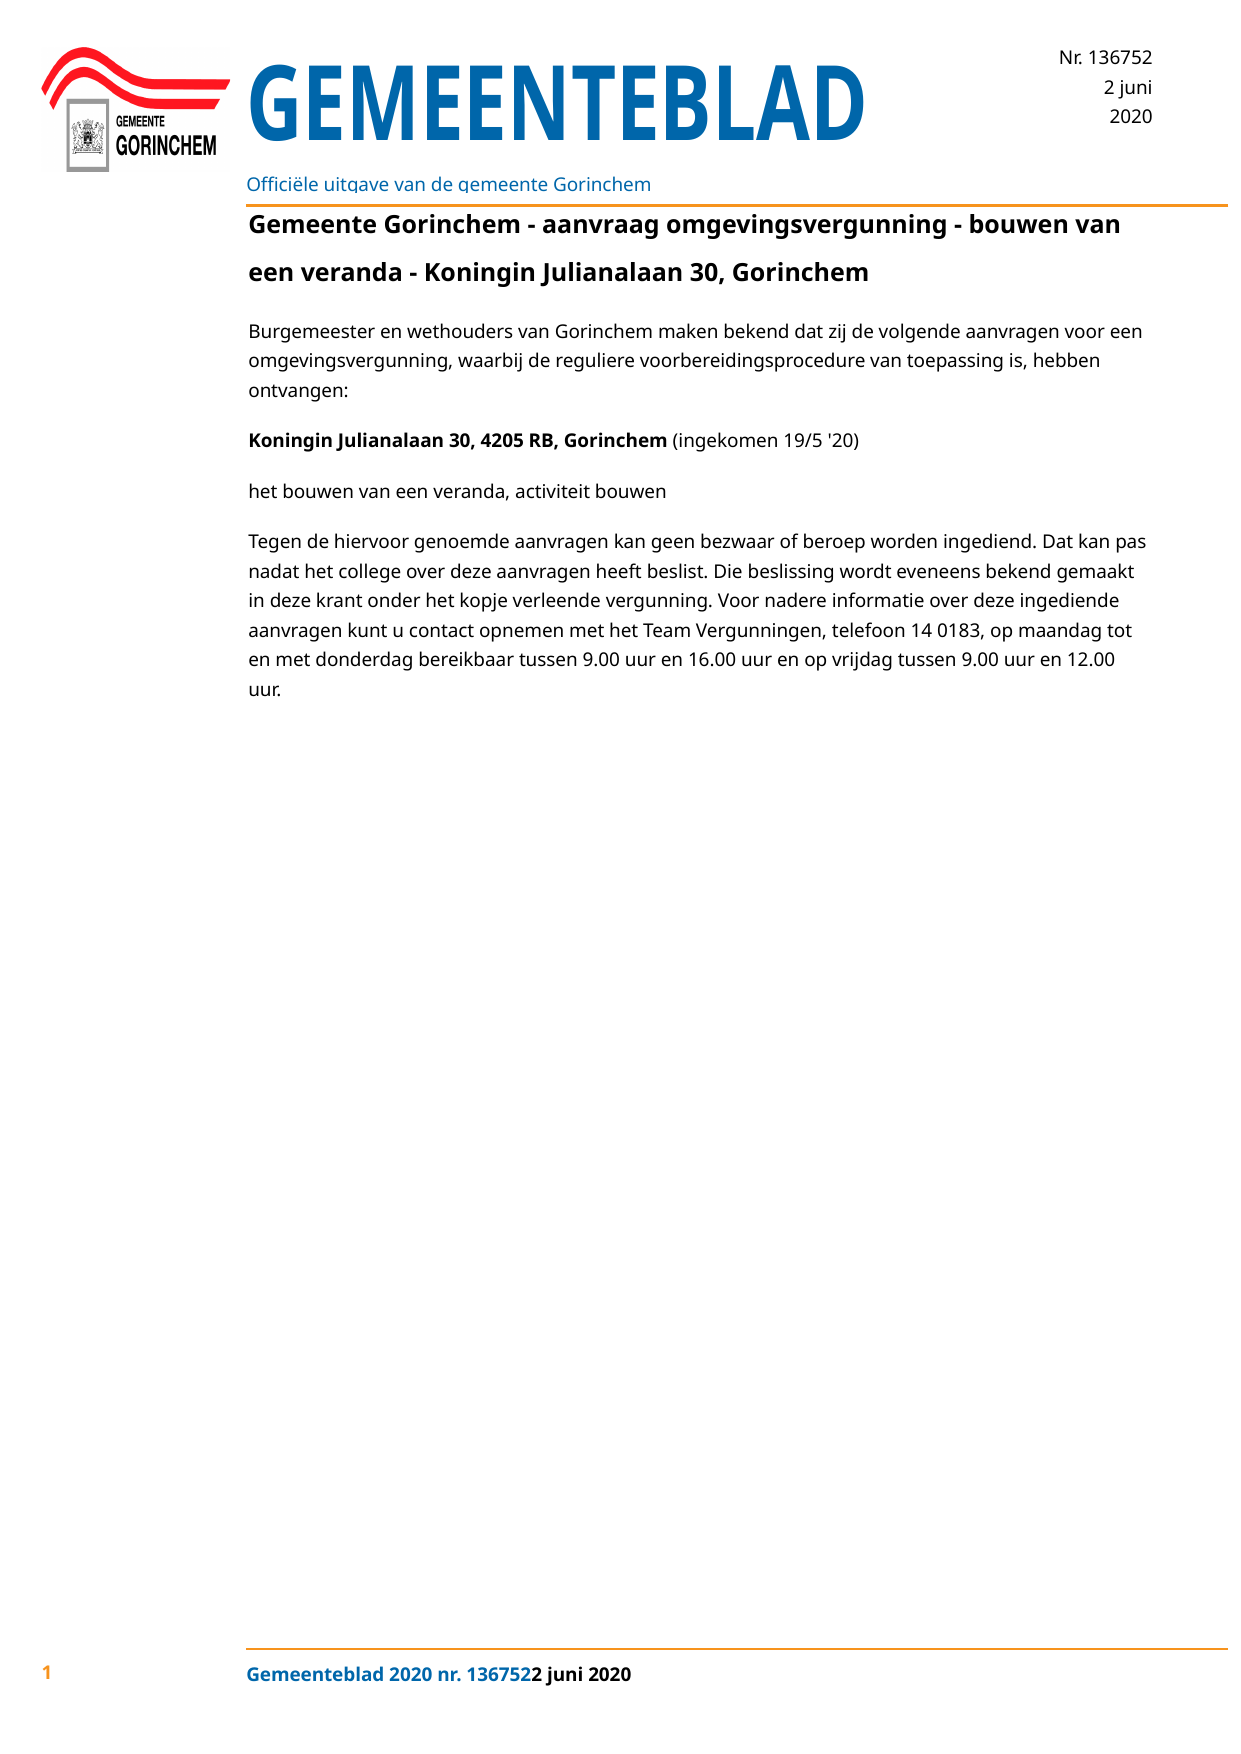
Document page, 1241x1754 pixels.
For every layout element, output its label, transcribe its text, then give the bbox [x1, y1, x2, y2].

text Tegen de hiervoor genoemde aanvragen kan geen bezwaar of beroep worden ingediend. Dat kan pas nadat het college over deze aanvragen heeft beslist. Die beslissing wordt eveneens bekend gemaakt in deze krant onder het kopje verleende vergunning. Voor nadere informatie over deze ingediende aanvragen kunt u contact opnemen met het Team Vergunningen, telefoon 14 0183, op maandag tot en met donderdag bereikbaar tussen 9.00 uur en 16.00 uur en op vrijdag tussen 9.00 uur en 12.00 uur. [248, 528, 1152, 702]
text Gemeente Gorinchem - aanvraag omgevingsvergunning - bouwen van een veranda - Koningin Julianalaan 30, Gorinchem [248, 207, 1152, 288]
text het bouwen van een veranda, activiteit bouwen [248, 478, 1152, 504]
text Burgemeester en wethouders van Gorinchem maken bekend dat zij de volgende aanvragen voor een omgevingsvergunning, waarbij de reguliere voorbereidingsprocedure van toepassing is, hebben ontvangen: [248, 318, 1152, 403]
picture [41, 47, 231, 172]
text Koningin Julianalaan 30, 4205 RB, Gorinchem (ingekomen 19/5 '20) [248, 427, 1152, 453]
